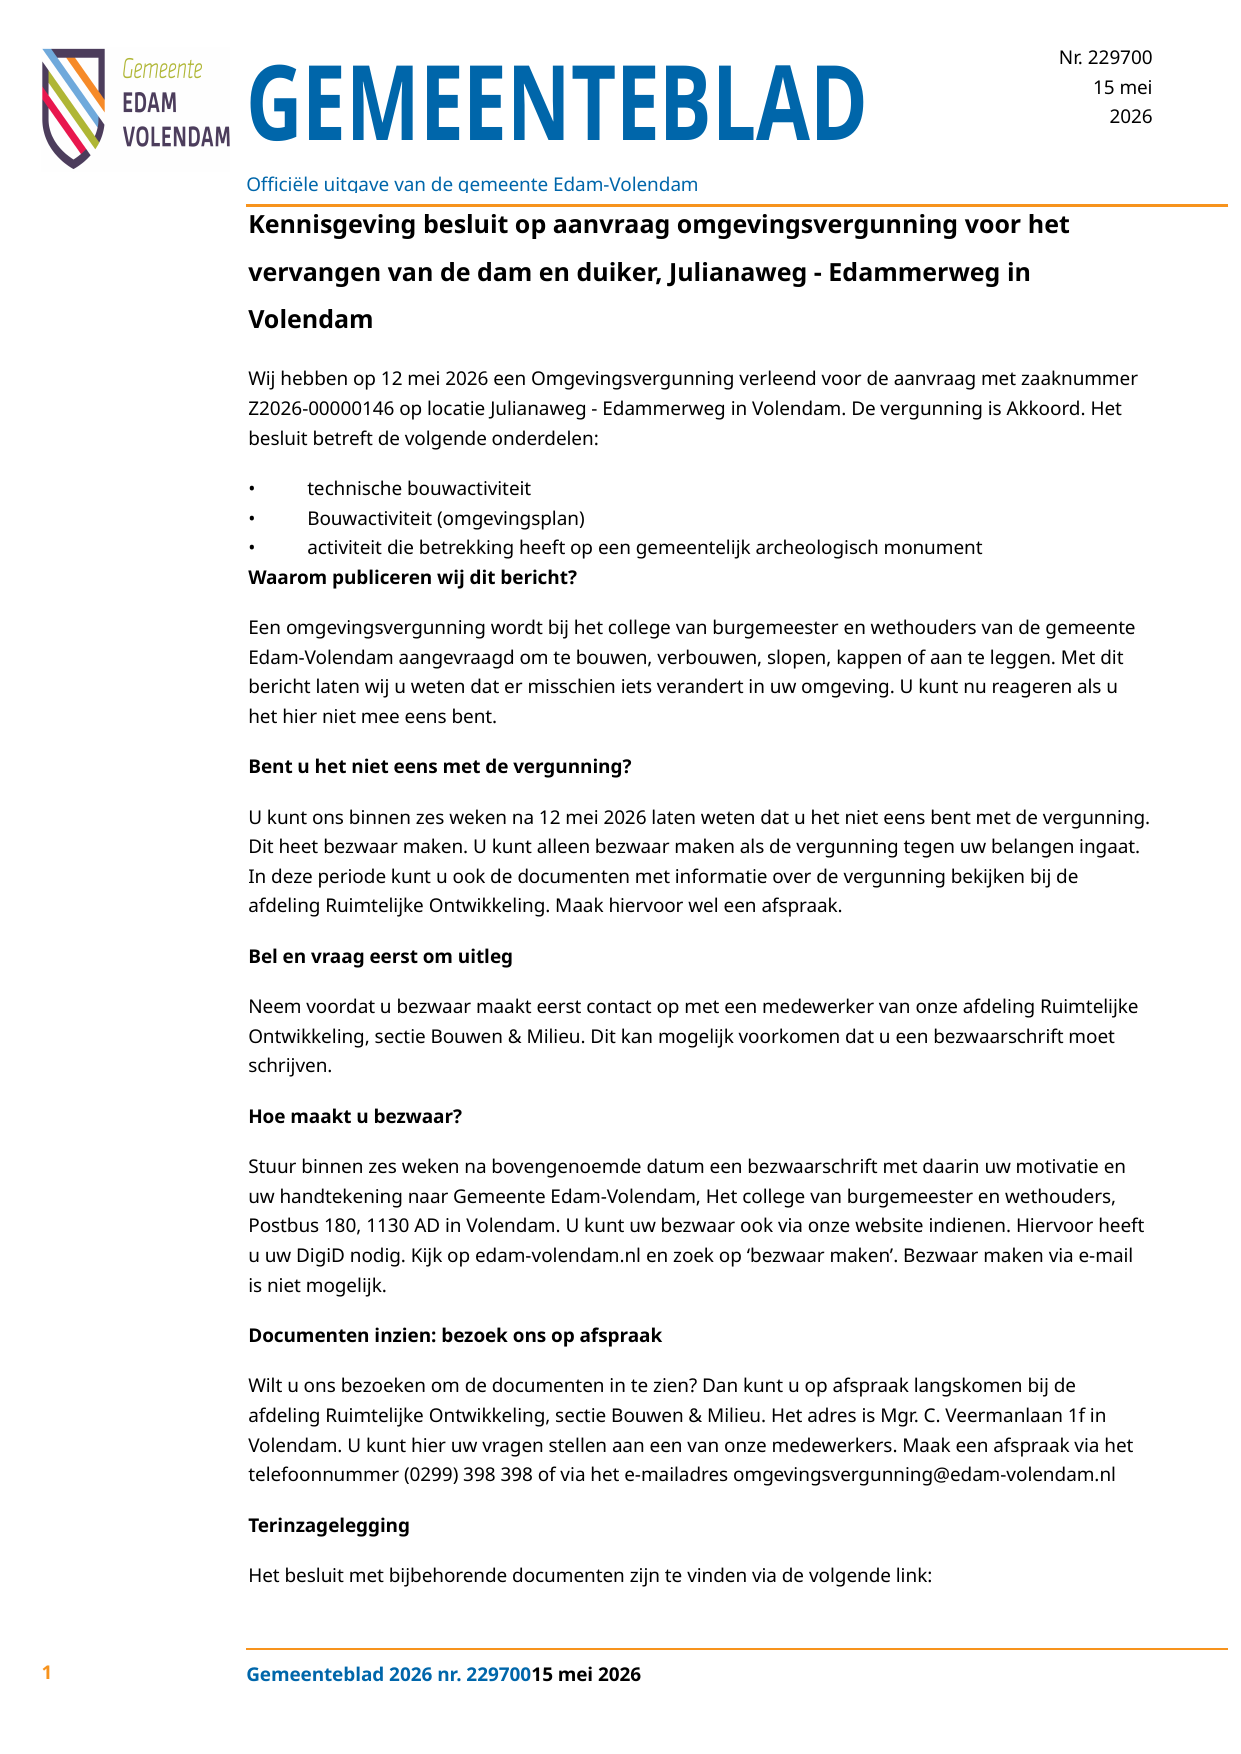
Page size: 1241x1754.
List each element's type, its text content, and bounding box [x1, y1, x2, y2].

text Bel en vraag eerst om uitleg [248, 943, 1152, 969]
text Waarom publiceren wij dit bericht? [248, 564, 1152, 589]
text Hoe maakt u bezwaar? [248, 1103, 1152, 1129]
text U kunt ons binnen zes weken na 12 mei 2026 laten weten dat u het niet eens bent met de vergunning. Dit heet bezwaar maken. U kunt alleen bezwaar maken als de vergunning tegen uw belangen ingaat. In deze periode kunt u ook de documenten met informatie over de vergunning bekijken bij de afdeling Ruimtelijke Ontwikkeling. Maak hiervoor wel een afspraak. [248, 804, 1152, 918]
text Documenten inzien: bezoek ons op afspraak [248, 1322, 1152, 1348]
text Terinzagelegging [248, 1512, 1152, 1537]
list technische bouwactiviteit [248, 475, 1152, 501]
text Het besluit met bijbehorende documenten zijn te vinden via de volgende link: [248, 1562, 1152, 1588]
list Bouwactiviteit (omgevingsplan) [248, 505, 1152, 530]
text Wilt u ons bezoeken om de documenten in te zien? Dan kunt u op afspraak langskomen bij de afdeling Ruimtelijke Ontwikkeling, sectie Bouwen & Milieu. Het adres is Mgr. C. Veermanlaan 1f in Volendam. U kunt hier uw vragen stellen aan een van onze medewerkers. Maak een afspraak via het telefoonnummer (0299) 398 398 of via het e-mailadres omgevingsvergunning@edam-volendam.nl [248, 1373, 1152, 1487]
text Bent u het niet eens met de vergunning? [248, 753, 1152, 779]
list activiteit die betrekking heeft op een gemeentelijk archeologisch monument [248, 534, 1152, 560]
text Kennisgeving besluit op aanvraag omgevingsvergunning voor het vervangen van de dam en duiker, Julianaweg - Edammerweg in Volendam [248, 207, 1152, 336]
text Wij hebben op 12 mei 2026 een Omgevingsvergunning verleend voor de aanvraag met zaaknummer Z2026-00000146 op locatie Julianaweg - Edammerweg in Volendam. De vergunning is Akkoord. Het besluit betreft de volgende onderdelen: [248, 366, 1152, 450]
text Stuur binnen zes weken na bovengenoemde datum een bezwaarschrift met daarin uw motivatie en uw handtekening naar Gemeente Edam-Volendam, Het college van burgemeester en wethouders, Postbus 180, 1130 AD in Volendam. U kunt uw bezwaar ook via onze website indienen. Hiervoor heeft u uw DigiD nodig. Kijk op edam-volendam.nl en zoek op ‘bezwaar maken’. Bezwaar maken via e-mail is niet mogelijk. [248, 1153, 1152, 1297]
text Neem voordat u bezwaar maakt eerst contact op met een medewerker van onze afdeling Ruimtelijke Ontwikkeling, sectie Bouwen & Milieu. Dit kan mogelijk voorkomen dat u een bezwaarschrift moet schrijven. [248, 993, 1152, 1078]
picture [41, 47, 231, 172]
text Een omgevingsvergunning wordt bij het college van burgemeester en wethouders van de gemeente Edam-Volendam aangevraagd om te bouwen, verbouwen, slopen, kappen of aan te leggen. Met dit bericht laten wij u weten dat er misschien iets verandert in uw omgeving. U kunt nu reageren als u het hier niet mee eens bent. [248, 614, 1152, 729]
